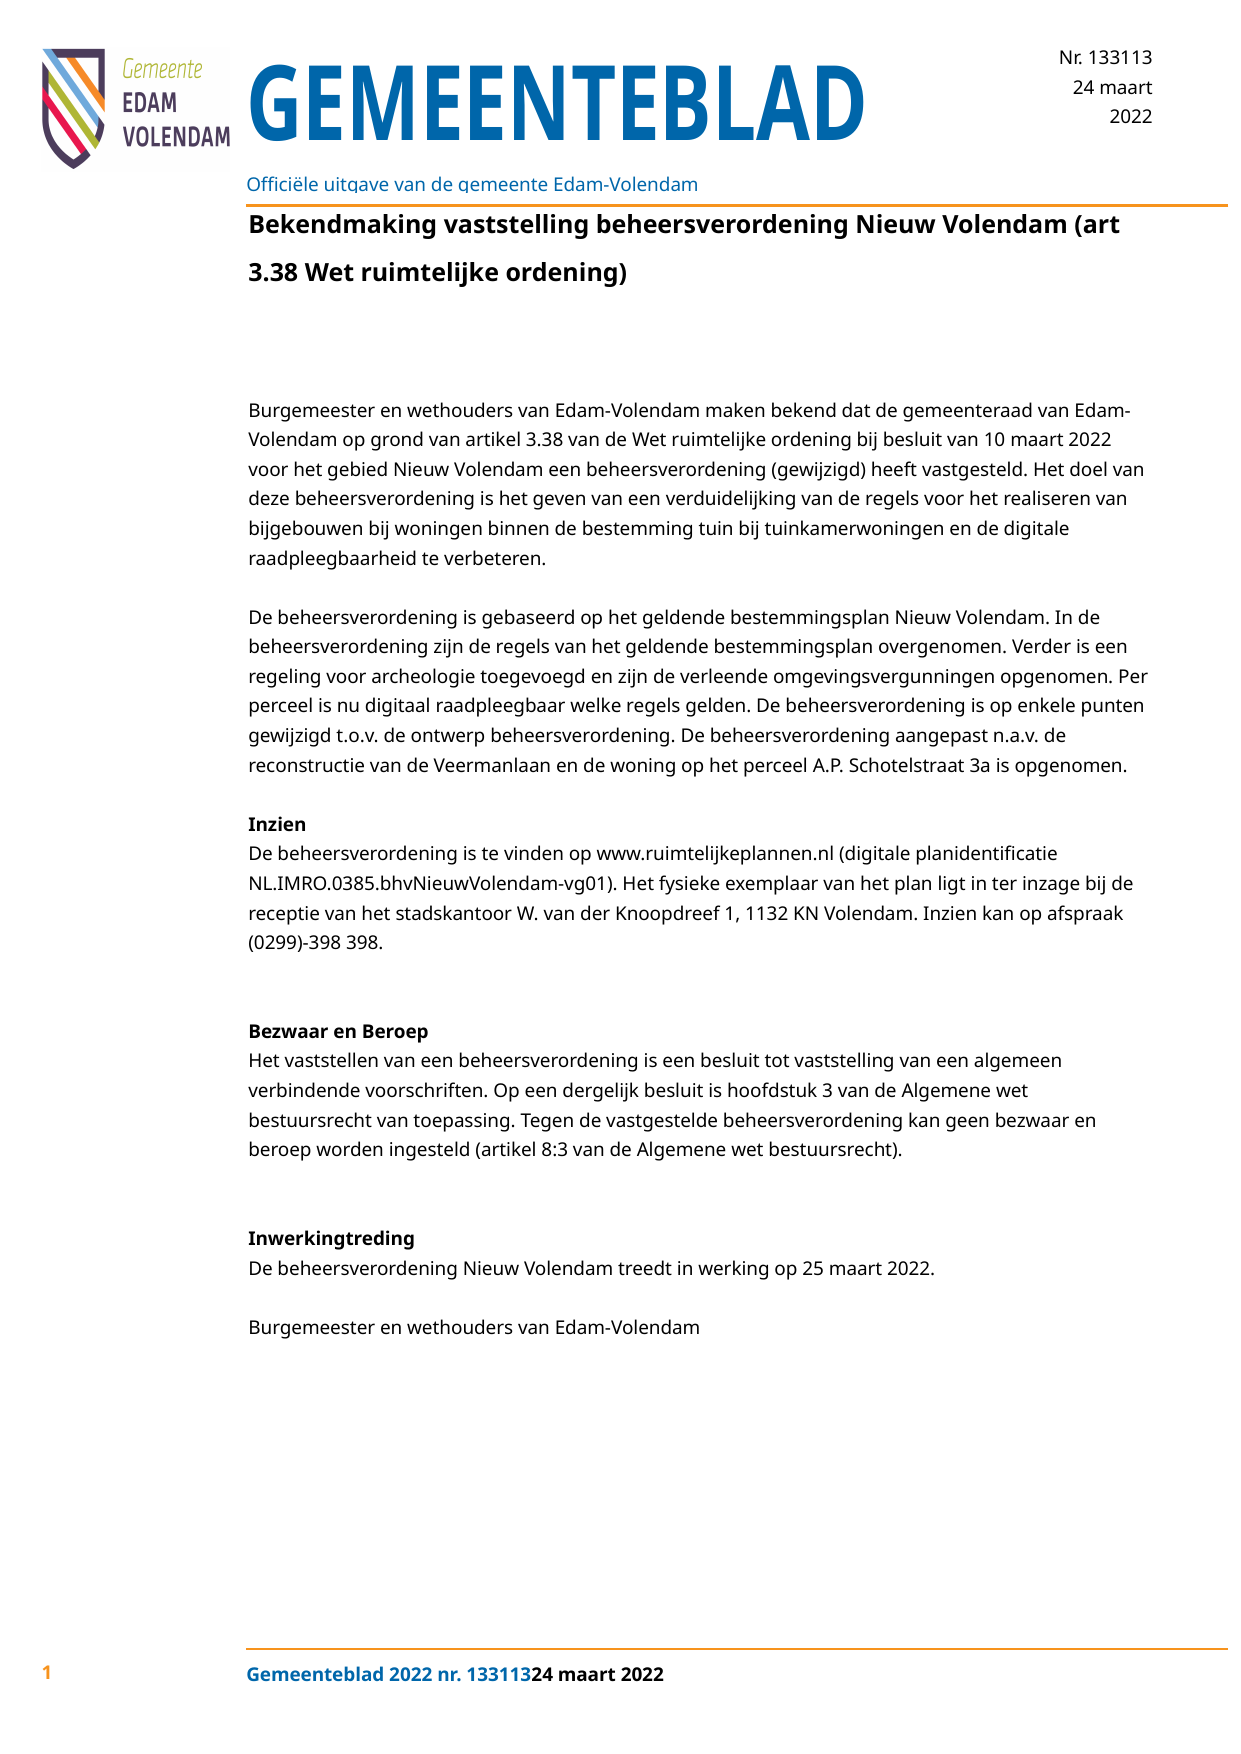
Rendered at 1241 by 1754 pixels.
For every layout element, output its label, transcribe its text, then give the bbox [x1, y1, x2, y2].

text Inwerkingtreding [248, 1225, 1152, 1251]
text De beheersverordening is gebaseerd op het geldende bestemmingsplan Nieuw Volendam. In de beheersverordening zijn de regels van het geldende bestemmingsplan overgenomen. Verder is een regeling voor archeologie toegevoegd en zijn de verleende omgevingsvergunningen opgenomen. Per perceel is nu digitaal raadpleegbaar welke regels gelden. De beheersverordening is op enkele punten gewijzigd t.o.v. de ontwerp beheersverordening. De beheersverordening aangepast n.a.v. de reconstructie van de Veermanlaan en de woning op het perceel A.P. Schotelstraat 3a is opgenomen. [248, 604, 1152, 777]
text Burgemeester en wethouders van Edam-Volendam maken bekend dat de gemeenteraad van Edam-Volendam op grond van artikel 3.38 van de Wet ruimtelijke ordening bij besluit van 10 maart 2022 voor het gebied Nieuw Volendam een beheersverordening (gewijzigd) heeft vastgesteld. Het doel van deze beheersverordening is het geven van een verduidelijking van de regels voor het realiseren van bijgebouwen bij woningen binnen de bestemming tuin bij tuinkamerwoningen en de digitale raadpleegbaarheid te verbeteren. [248, 397, 1152, 570]
text Inzien [248, 811, 1152, 837]
text De beheersverordening is te vinden op www.ruimtelijkeplannen.nl (digitale planidentificatie NL.IMRO.0385.bhvNieuwVolendam-vg01). Het fysieke exemplaar van het plan ligt in ter inzage bij de receptie van het stadskantoor W. van der Knoopdreef 1, 1132 KN Volendam. Inzien kan op afspraak (0299)-398 398. [248, 841, 1152, 955]
text Burgemeester en wethouders van Edam-Volendam [248, 1314, 1152, 1339]
text De beheersverordening Nieuw Volendam treedt in werking op 25 maart 2022. [248, 1255, 1152, 1280]
text Bezwaar en Beroep [248, 1018, 1152, 1044]
text Bekendmaking vaststelling beheersverordening Nieuw Volendam (art 3.38 Wet ruimtelijke ordening) [248, 207, 1152, 288]
picture [41, 47, 231, 172]
text Het vaststellen van een beheersverordening is een besluit tot vaststelling van een algemeen verbindende voorschriften. Op een dergelijk besluit is hoofdstuk 3 van de Algemene wet bestuursrecht van toepassing. Tegen de vastgestelde beheersverordening kan geen bezwaar en beroep worden ingesteld (artikel 8:3 van de Algemene wet bestuursrecht). [248, 1048, 1152, 1162]
